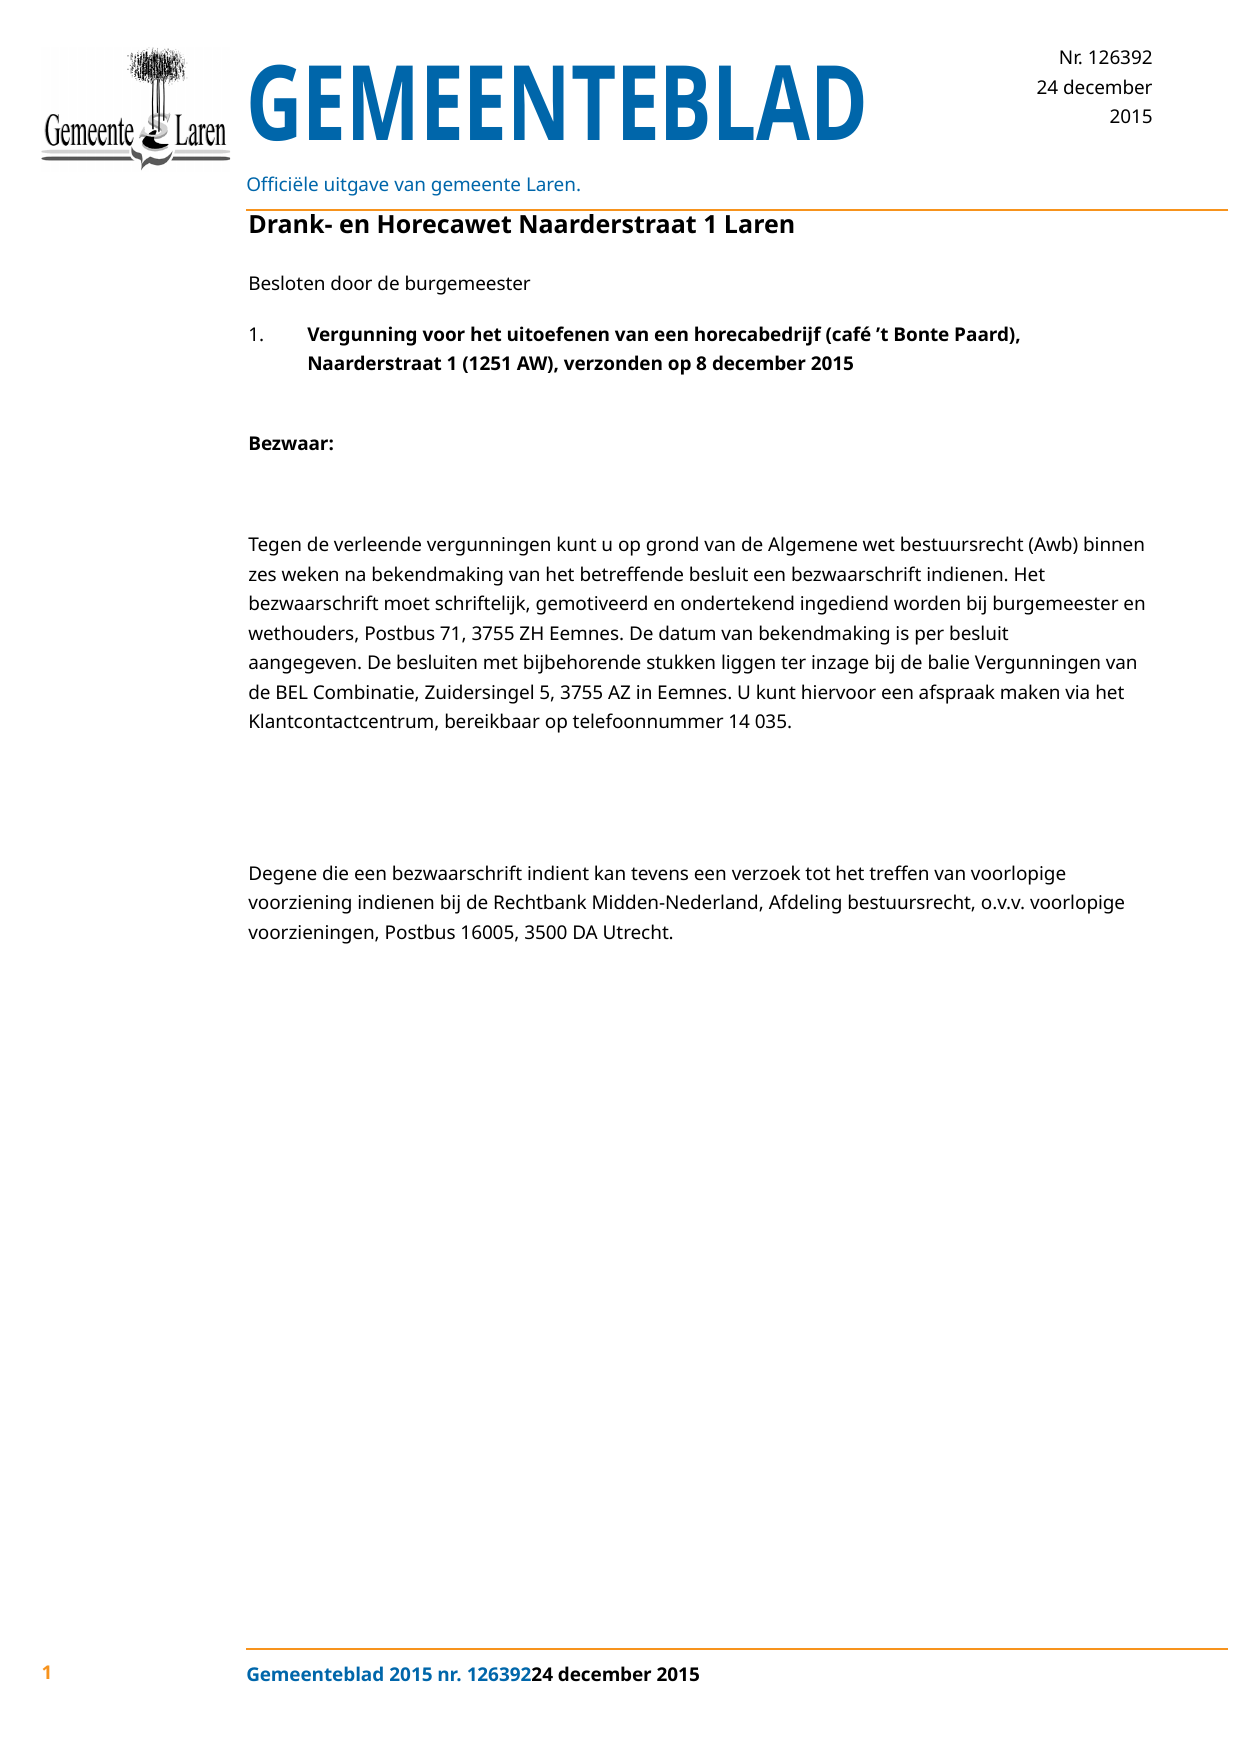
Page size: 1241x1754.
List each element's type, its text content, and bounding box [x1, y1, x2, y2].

text Tegen de verleende vergunningen kunt u op grond van de Algemene wet bestuursrecht (Awb) binnen zes weken na bekendmaking van het betreffende besluit een bezwaarschrift indienen. Het bezwaarschrift moet schriftelijk, gemotiveerd en ondertekend ingediend worden bij burgemeester en wethouders, Postbus 71, 3755 ZH Eemnes. De datum van bekendmaking is per besluit aangegeven. De besluiten met bijbehorende stukken liggen ter inzage bij de balie Vergunningen van de BEL Combinatie, Zuidersingel 5, 3755 AZ in Eemnes. U kunt hiervoor een afspraak maken via het Klantcontactcentrum, bereikbaar op telefoonnummer 14 035. [248, 531, 1152, 734]
list Vergunning voor het uitoefenen van een horecabedrijf (café ’t Bonte Paard), Naarderstraat 1 (1251 AW), verzonden op 8 december 2015 [248, 321, 1152, 376]
text Besloten door de burgemeester [248, 270, 1152, 296]
text Degene die een bezwaarschrift indient kan tevens een verzoek tot het treffen van voorlopige voorziening indienen bij de Rechtbank Midden-Nederland, Afdeling bestuursrecht, o.v.v. voorlopige voorzieningen, Postbus 16005, 3500 DA Utrecht. [248, 860, 1152, 945]
text Drank- en Horecawet Naarderstraat 1 Laren [248, 211, 1152, 241]
picture [41, 47, 231, 172]
text Bezwaar: [248, 430, 1152, 456]
